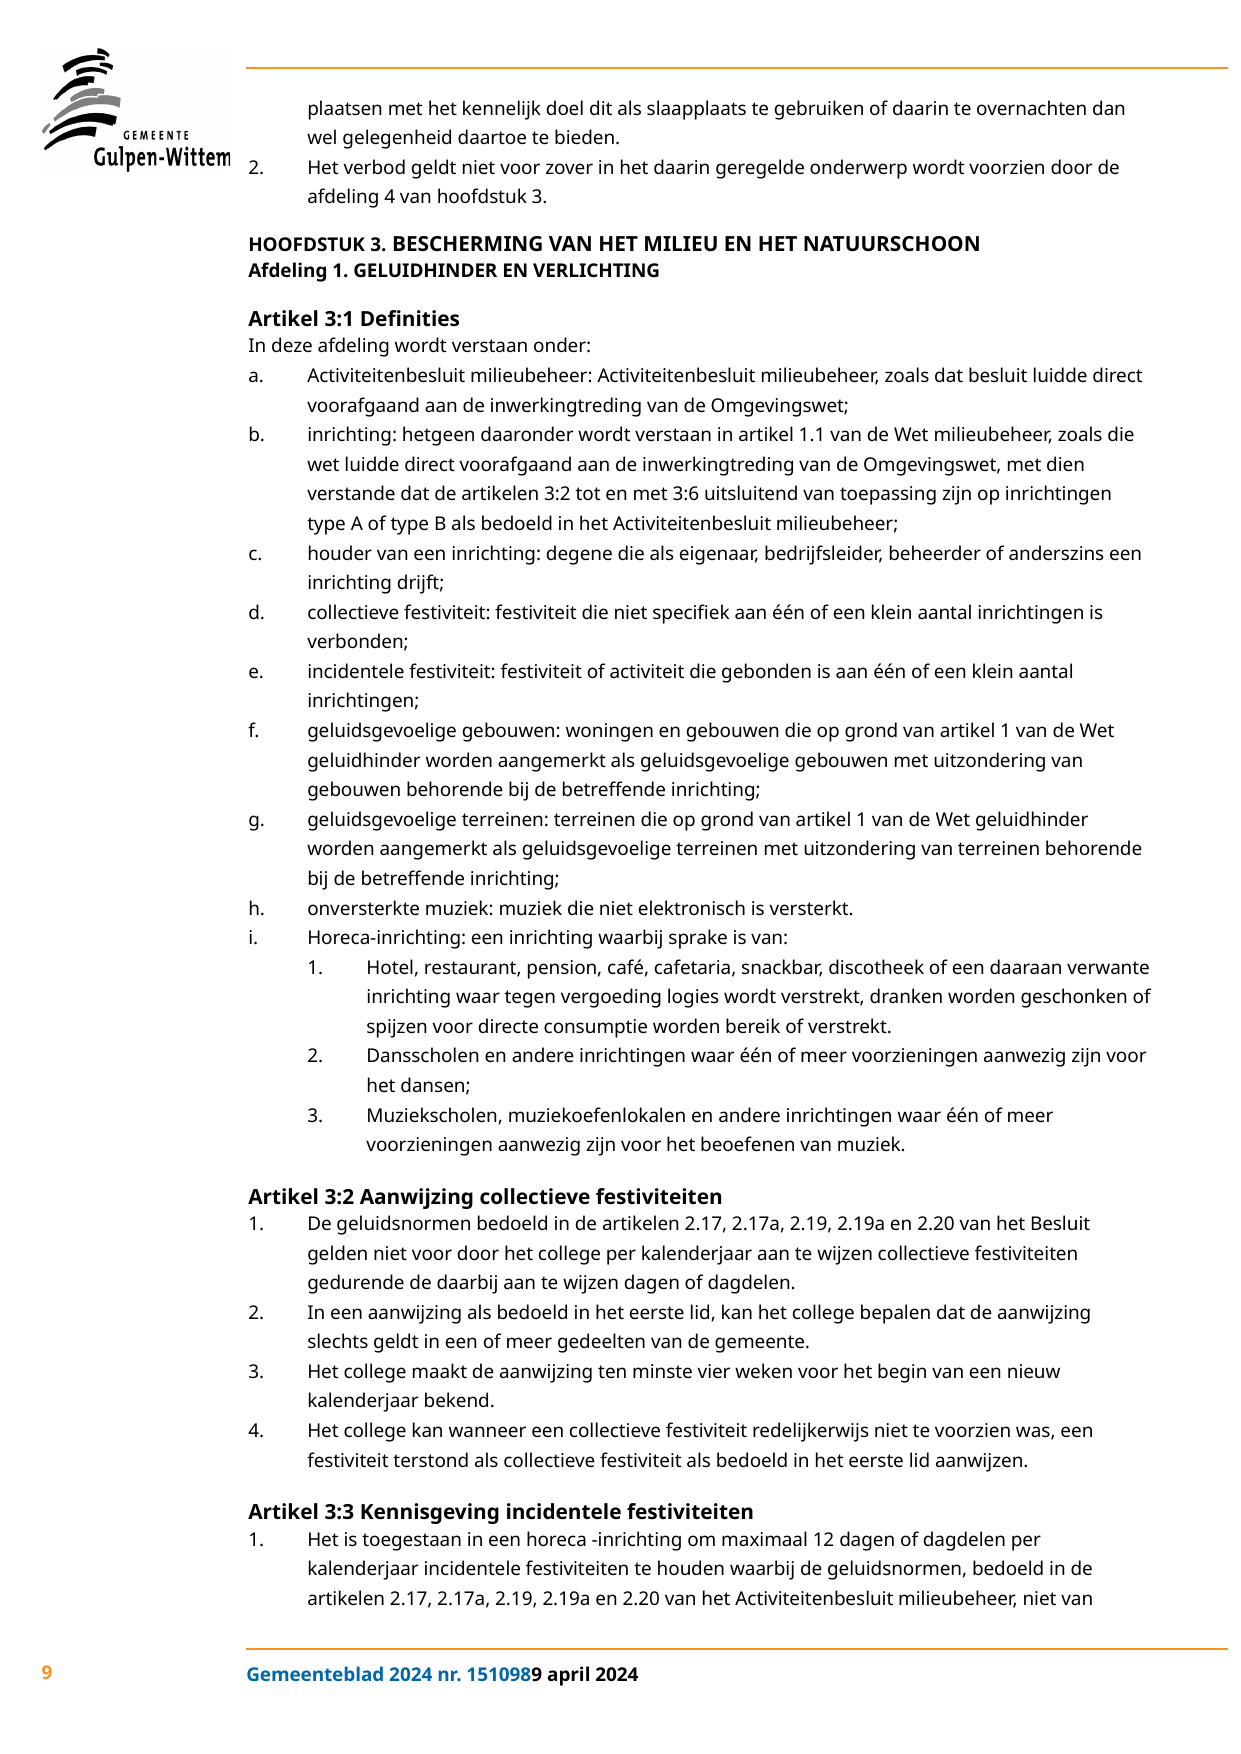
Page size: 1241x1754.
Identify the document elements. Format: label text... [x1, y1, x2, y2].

picture [41, 47, 231, 172]
text In deze afdeling wordt verstaan onder: [248, 333, 1152, 358]
list Hotel, restaurant, pension, café, cafetaria, snackbar, discotheek of een daaraan verwante inrichting waar tegen vergoeding logies wordt verstrekt, dranken worden geschonken of spijzen voor directe consumptie worden bereik of verstrekt. [307, 954, 1152, 1039]
list Het college kan wanneer een collectieve festiviteit redelijkerwijs niet te voorzien was, een festiviteit terstond als collectieve festiviteit als bedoeld in het eerste lid aanwijzen. [248, 1417, 1152, 1473]
list Het is toegestaan in een horeca -inrichting om maximaal 12 dagen of dagdelen per kalenderjaar incidentele festiviteiten te houden waarbij de geluidsnormen, bedoeld in de artikelen 2.17, 2.17a, 2.19, 2.19a en 2.20 van het Activiteitenbesluit milieubeheer, niet van [248, 1526, 1152, 1611]
text Artikel 3:2 Aanwijzing collectieve festiviteiten [248, 1182, 1152, 1210]
list onversterkte muziek: muziek die niet elektronisch is versterkt. [248, 895, 1152, 920]
list Horeca-inrichting: een inrichting waarbij sprake is van: [248, 924, 1152, 950]
text HOOFDSTUK 3. BESCHERMING VAN HET MILIEU EN HET NATUURSCHOON [248, 229, 1152, 258]
list Dansscholen en andere inrichtingen waar één of meer voorzieningen aanwezig zijn voor het dansen; [307, 1043, 1152, 1098]
text Artikel 3:1 Definities [248, 304, 1152, 333]
list geluidsgevoelige gebouwen: woningen en gebouwen die op grond van artikel 1 van de Wet geluidhinder worden aangemerkt als geluidsgevoelige gebouwen met uitzondering van gebouwen behorende bij de betreffende inrichting; [248, 717, 1152, 802]
list Het verbod geldt niet voor zover in het daarin geregelde onderwerp wordt voorzien door de afdeling 4 van hoofdstuk 3. [248, 154, 1152, 209]
text Artikel 3:3 Kennisgeving incidentele festiviteiten [248, 1497, 1152, 1526]
text Afdeling 1. GELUIDHINDER EN VERLICHTING [248, 258, 1152, 283]
list De geluidsnormen bedoeld in de artikelen 2.17, 2.17a, 2.19, 2.19a en 2.20 van het Besluit gelden niet voor door het college per kalenderjaar aan te wijzen collectieve festiviteiten gedurende de daarbij aan te wijzen dagen of dagdelen. [248, 1210, 1152, 1295]
list Het college maakt de aanwijzing ten minste vier weken voor het begin van een nieuw kalenderjaar bekend. [248, 1358, 1152, 1413]
list incidentele festiviteit: festiviteit of activiteit die gebonden is aan één of een klein aantal inrichtingen; [248, 658, 1152, 713]
list Muziekscholen, muziekoefenlokalen en andere inrichtingen waar één of meer voorzieningen aanwezig zijn voor het beoefenen van muziek. [307, 1102, 1152, 1157]
list geluidsgevoelige terreinen: terreinen die op grond van artikel 1 van de Wet geluidhinder worden aangemerkt als geluidsgevoelige terreinen met uitzondering van terreinen behorende bij de betreffende inrichting; [248, 806, 1152, 891]
list collectieve festiviteit: festiviteit die niet specifiek aan één of een klein aantal inrichtingen is verbonden; [248, 599, 1152, 654]
list In een aanwijzing als bedoeld in het eerste lid, kan het college bepalen dat de aanwijzing slechts geldt in een of meer gedeelten van de gemeente. [248, 1299, 1152, 1354]
list inrichting: hetgeen daaronder wordt verstaan in artikel 1.1 van de Wet milieubeheer, zoals die wet luidde direct voorafgaand aan de inwerkingtreding van de Omgevingswet, met dien verstande dat de artikelen 3:2 tot en met 3:6 uitsluitend van toepassing zijn op inrichtingen type A of type B als bedoeld in het Activiteitenbesluit milieubeheer; [248, 421, 1152, 536]
list houder van een inrichting: degene die als eigenaar, bedrijfsleider, beheerder of anderszins een inrichting drijft; [248, 540, 1152, 595]
list Activiteitenbesluit milieubeheer: Activiteitenbesluit milieubeheer, zoals dat besluit luidde direct voorafgaand aan de inwerkingtreding van de Omgevingswet; [248, 362, 1152, 417]
list plaatsen met het kennelijk doel dit als slaapplaats te gebruiken of daarin te overnachten dan wel gelegenheid daartoe te bieden. [248, 95, 1152, 150]
